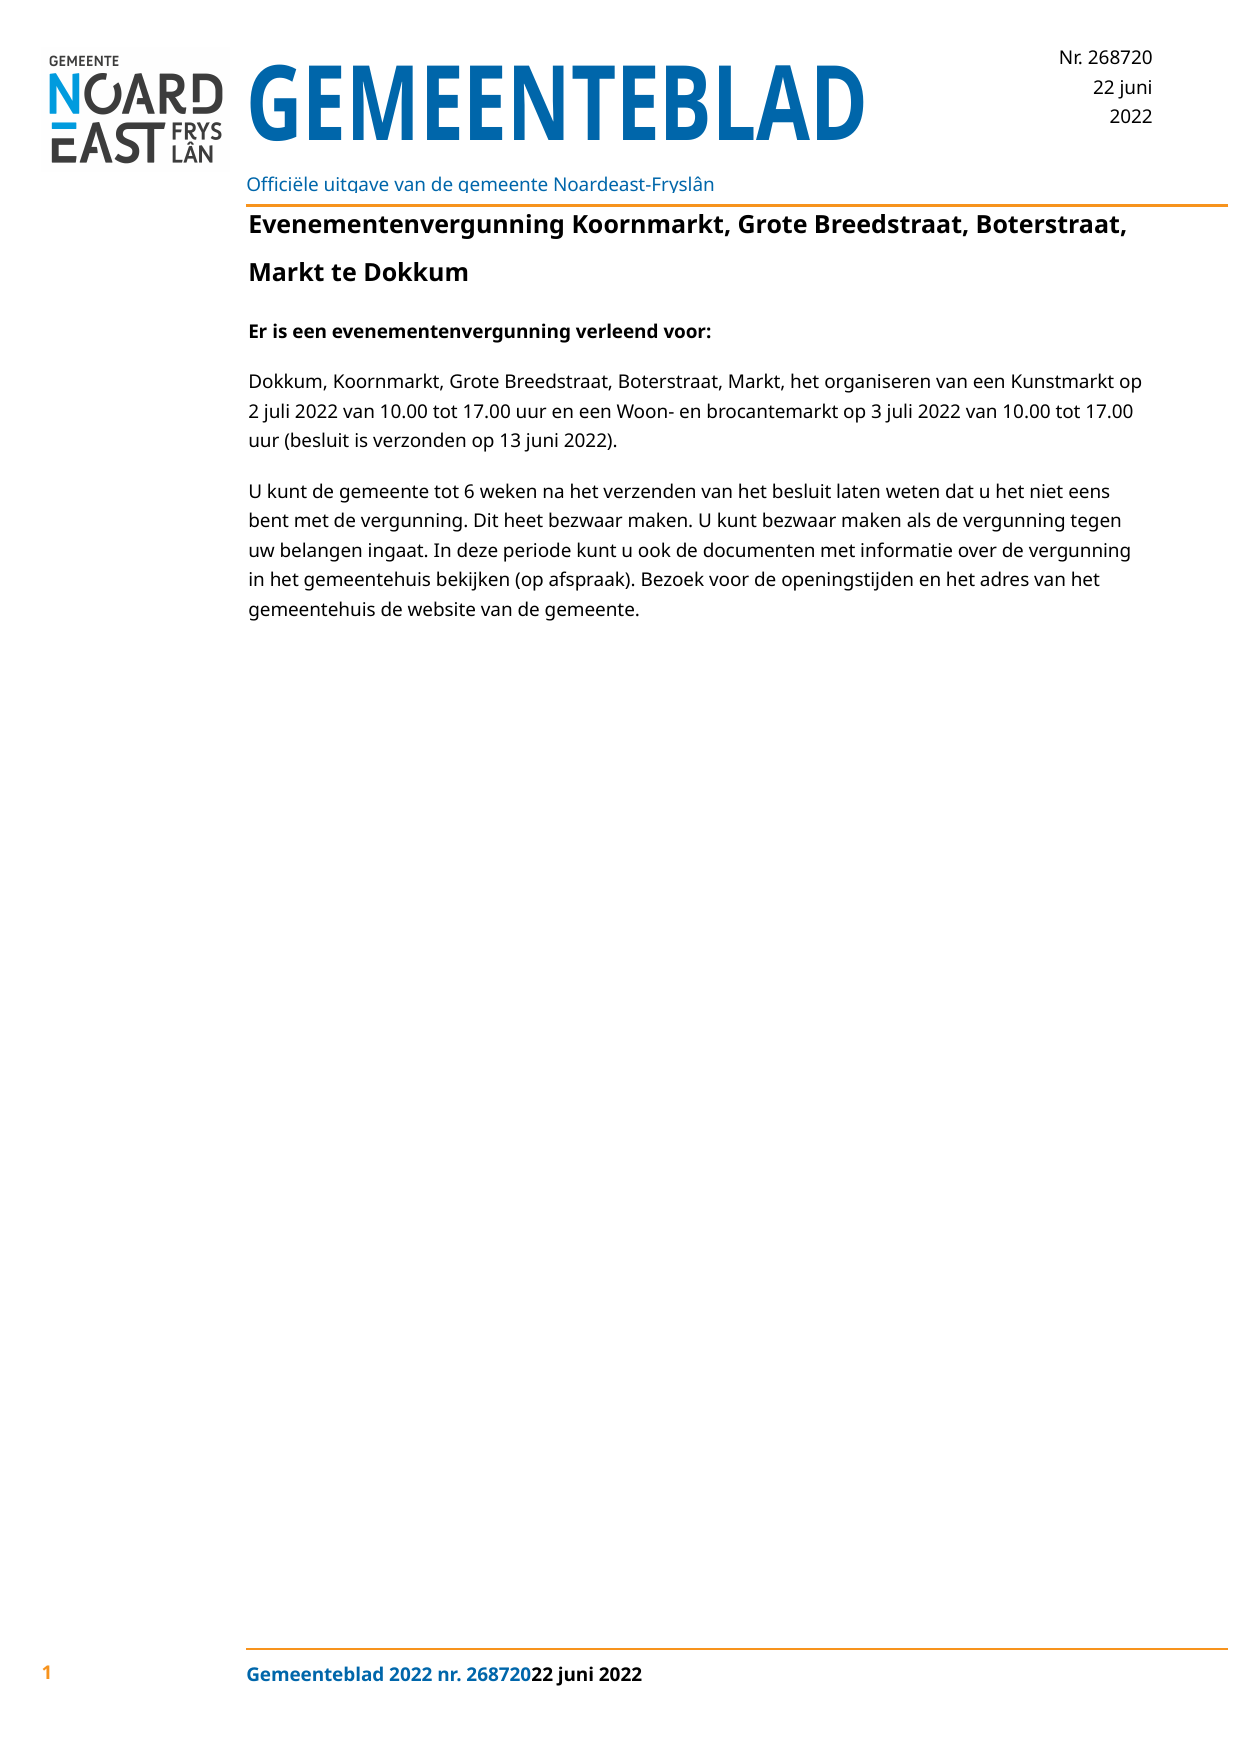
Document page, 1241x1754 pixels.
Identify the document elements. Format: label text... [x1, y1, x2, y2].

text U kunt de gemeente tot 6 weken na het verzenden van het besluit laten weten dat u het niet eens bent met de vergunning. Dit heet bezwaar maken. U kunt bezwaar maken als de vergunning tegen uw belangen ingaat. In deze periode kunt u ook de documenten met informatie over de vergunning in het gemeentehuis bekijken (op afspraak). Bezoek voor de openingstijden en het adres van het gemeentehuis de website van de gemeente. [248, 478, 1152, 622]
text Dokkum, Koornmarkt, Grote Breedstraat, Boterstraat, Markt, het organiseren van een Kunstmarkt op 2 juli 2022 van 10.00 tot 17.00 uur en een Woon- en brocantemarkt op 3 juli 2022 van 10.00 tot 17.00 uur (besluit is verzonden op 13 juni 2022). [248, 368, 1152, 453]
picture [41, 47, 231, 172]
text Er is een evenementenvergunning verleend voor: [248, 318, 1152, 344]
text Evenementenvergunning Koornmarkt, Grote Breedstraat, Boterstraat, Markt te Dokkum [248, 207, 1152, 288]
